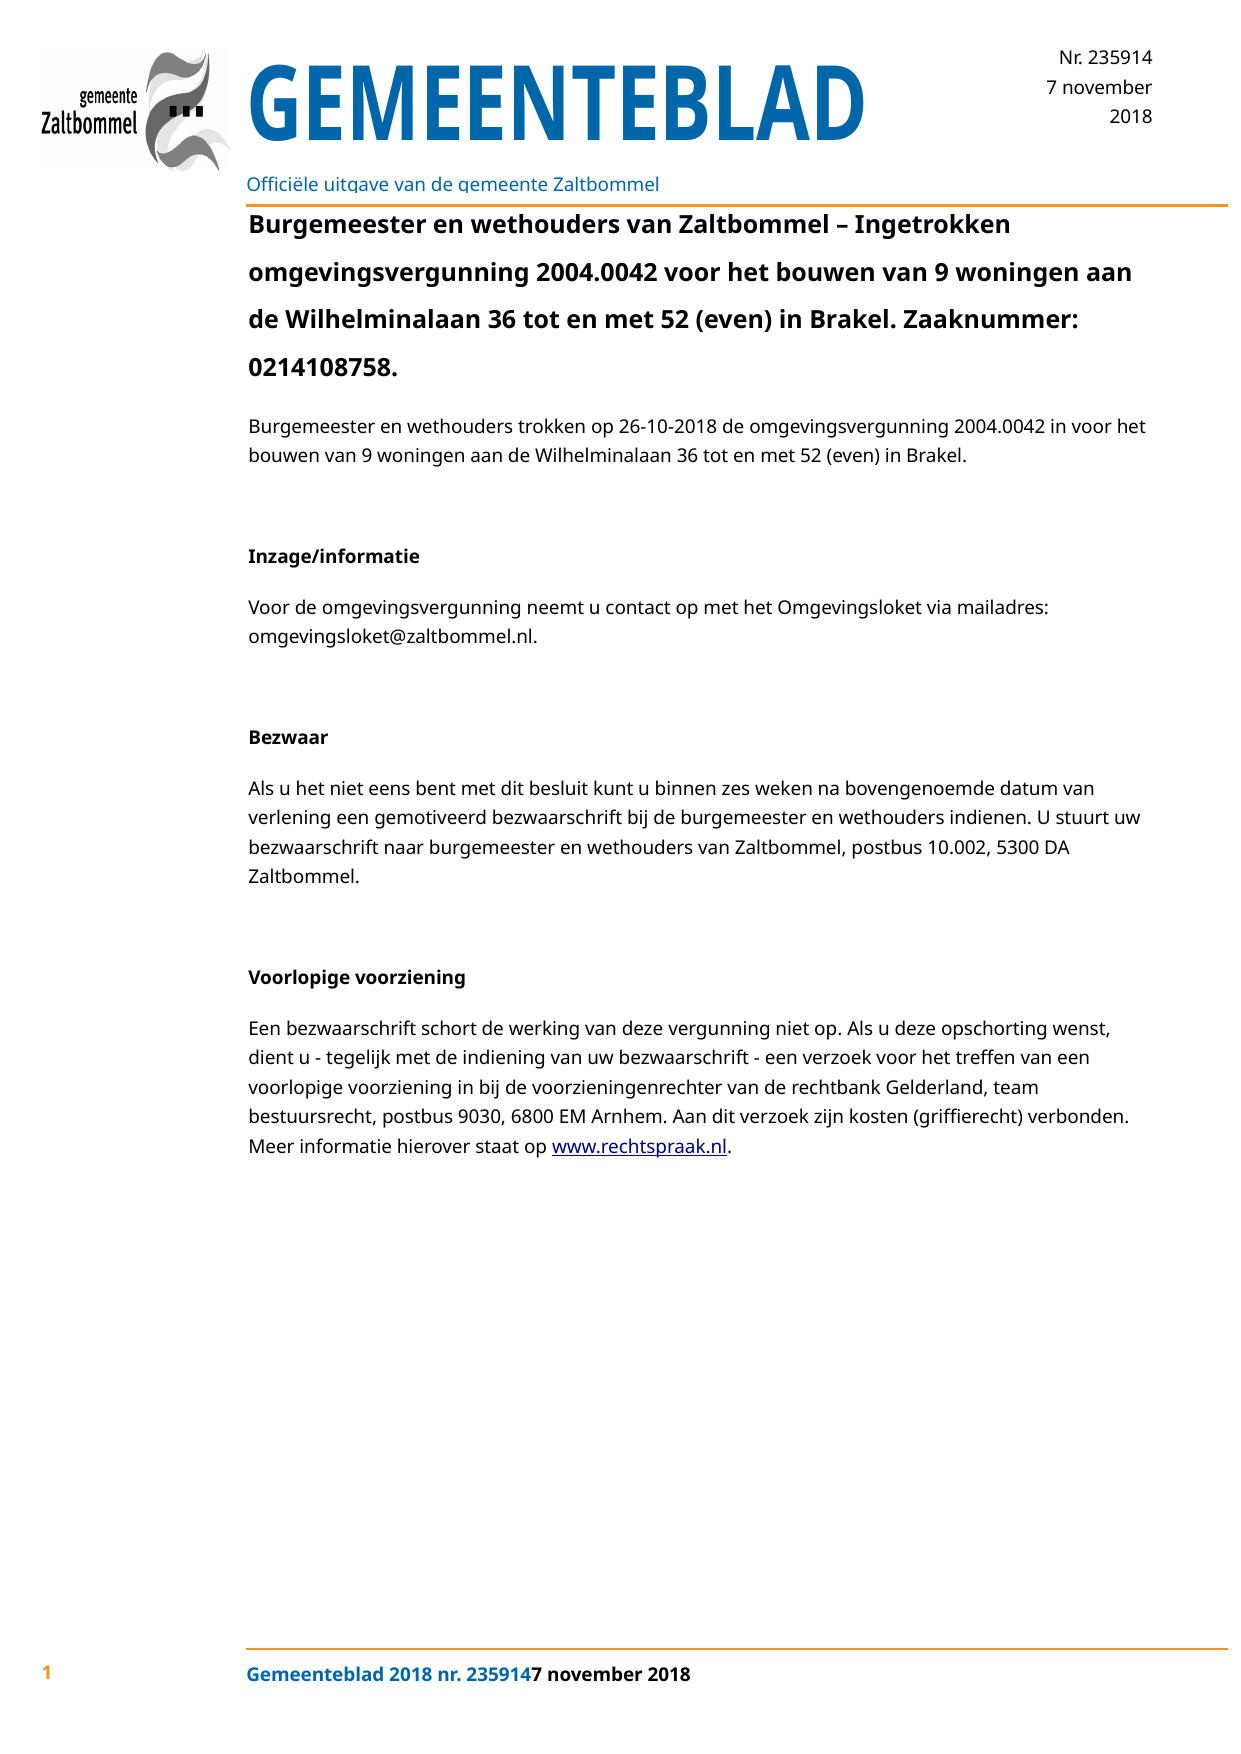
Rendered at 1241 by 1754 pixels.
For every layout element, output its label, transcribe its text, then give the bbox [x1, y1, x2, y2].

picture [41, 47, 231, 172]
text Burgemeester en wethouders van Zaltbommel – Ingetrokken omgevingsvergunning 2004.0042 voor het bouwen van 9 woningen aan de Wilhelminalaan 36 tot en met 52 (even) in Brakel. Zaaknummer: 0214108758. [248, 207, 1152, 384]
text Burgemeester en wethouders trokken op 26-10-2018 de omgevingsvergunning 2004.0042 in voor het bouwen van 9 woningen aan de Wilhelminalaan 36 tot en met 52 (even) in Brakel. [248, 413, 1152, 468]
text Een bezwaarschrift schort de werking van deze vergunning niet op. Als u deze opschorting wenst, dient u - tegelijk met de indiening van uw bezwaarschrift - een verzoek voor het treffen van een voorlopige voorziening in bij de voorzieningenrechter van de rechtbank Gelderland, team bestuursrecht, postbus 9030, 6800 EM Arnhem. Aan dit verzoek zijn kosten (griffierecht) verbonden. Meer informatie hierover staat op www.rechtspraak.nl. [248, 1015, 1152, 1159]
text Inzage/informatie [248, 543, 1152, 569]
text Bezwaar [248, 724, 1152, 750]
text Voorlopige voorziening [248, 964, 1152, 990]
text Als u het niet eens bent met dit besluit kunt u binnen zes weken na bovengenoemde datum van verlening een gemotiveerd bezwaarschrift bij de burgemeester en wethouders indienen. U stuurt uw bezwaarschrift naar burgemeester en wethouders van Zaltbommel, postbus 10.002, 5300 DA Zaltbommel. [248, 775, 1152, 889]
text Voor de omgevingsvergunning neemt u contact op met het Omgevingsloket via mailadres: omgevingsloket@zaltbommel.nl. [248, 594, 1152, 649]
